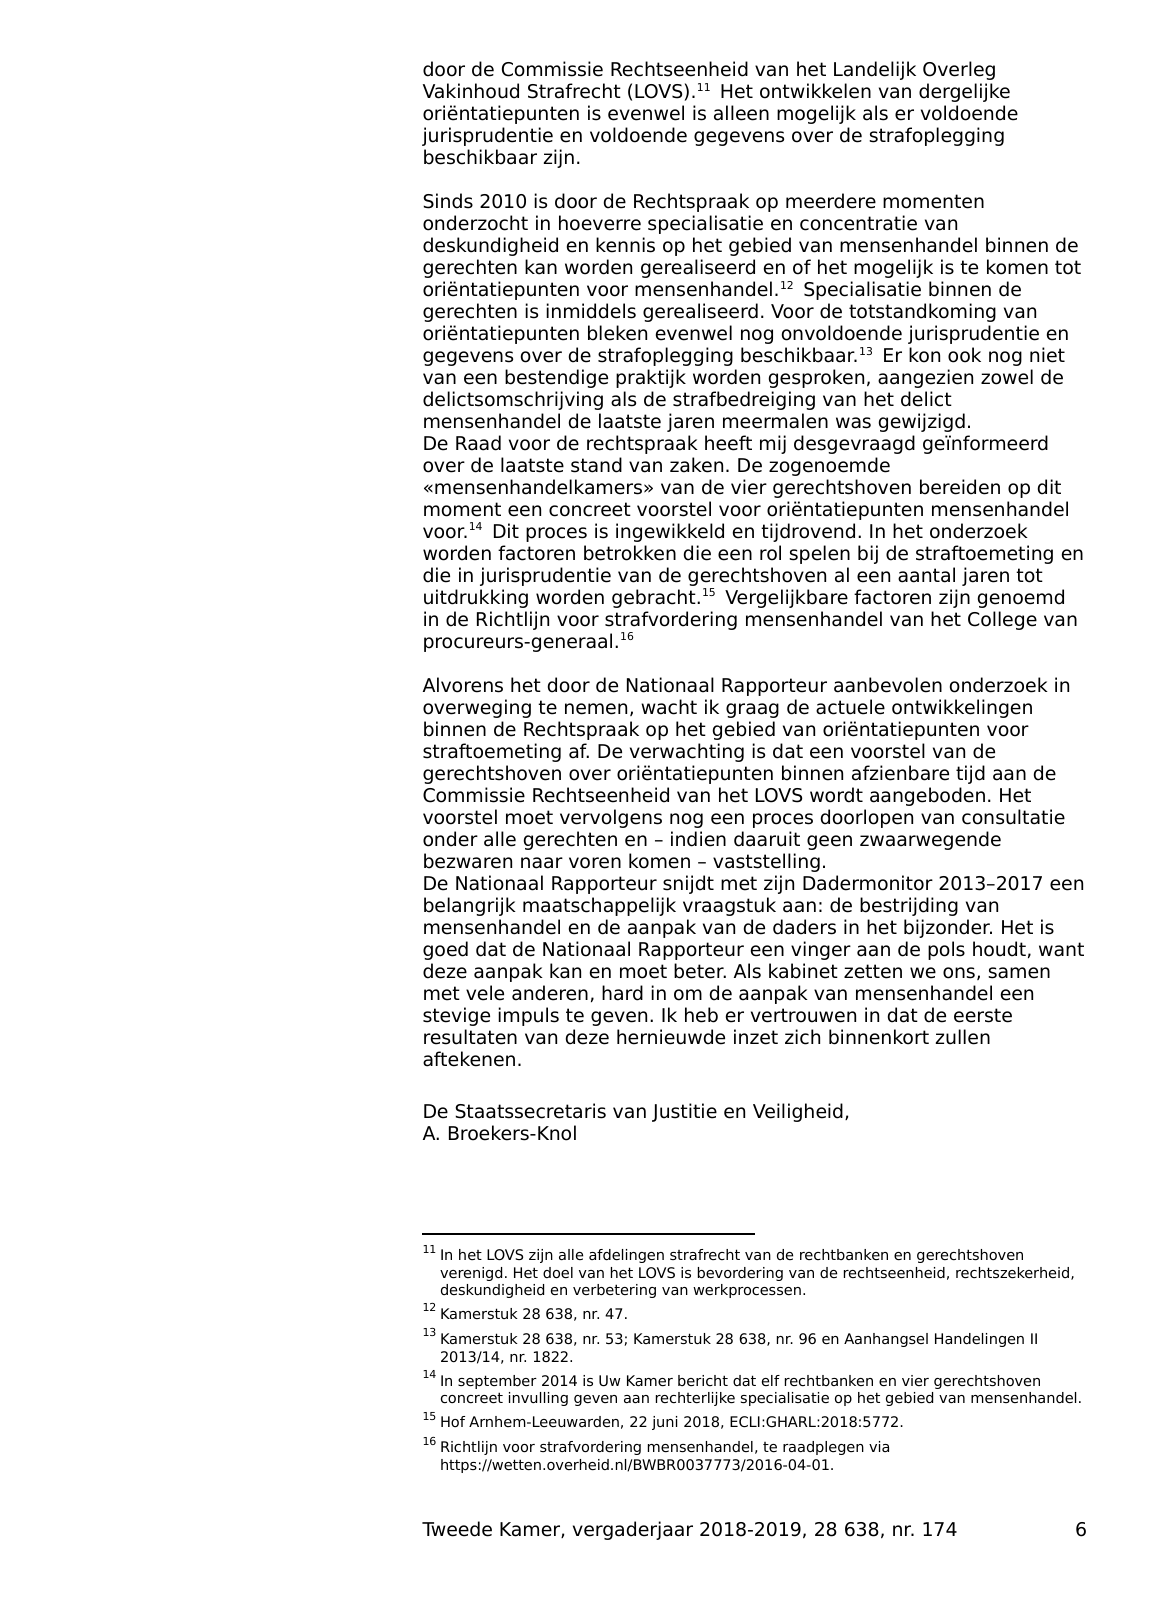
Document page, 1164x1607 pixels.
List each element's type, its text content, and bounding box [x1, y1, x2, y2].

text Richtlijn voor strafvordering mensenhandel, te raadplegen via https://wetten.overheid.nl/BWBR0037773/2016-04-01. [422, 1435, 1087, 1474]
text door de Commissie Rechtseenheid van het Landelijk Overleg Vakinhoud Strafrecht (LOVS). Het ontwikkelen van dergelijke oriëntatiepunten is evenwel is alleen mogelijk als er voldoende jurisprudentie en voldoende gegevens over de strafoplegging beschikbaar zijn. [422, 59, 1087, 169]
text Kamerstuk 28 638, nr. 47. [422, 1302, 1087, 1324]
text In het LOVS zijn alle afdelingen strafrecht van de rechtbanken en gerechtshoven verenigd. Het doel van het LOVS is bevordering van de rechtseenheid, rechtszekerheid, deskundigheid en verbetering van werkprocessen. [422, 1243, 1087, 1299]
text In september 2014 is Uw Kamer bericht dat elf rechtbanken en vier gerechtshoven concreet invulling geven aan rechterlijke specialisatie op het gebied van mensenhandel. [422, 1368, 1087, 1407]
text Hof Arnhem-Leeuwarden, 22 juni 2018, ECLI:GHARL:2018:5772. [422, 1410, 1087, 1432]
text Kamerstuk 28 638, nr. 53; Kamerstuk 28 638, nr. 96 en Aanhangsel Handelingen II 2013/14, nr. 1822. [422, 1327, 1087, 1366]
text Sinds 2010 is door de Rechtspraak op meerdere momenten onderzocht in hoeverre specialisatie en concentratie van deskundigheid en kennis op het gebied van mensenhandel binnen de gerechten kan worden gerealiseerd en of het mogelijk is te komen tot oriëntatiepunten voor mensenhandel. Specialisatie binnen de gerechten is inmiddels gerealiseerd. Voor de totstandkoming van oriëntatiepunten bleken evenwel nog onvoldoende jurisprudentie en gegevens over de strafoplegging beschikbaar. Er kon ook nog niet van een bestendige praktijk worden gesproken, aangezien zowel de delictsomschrijving als de strafbedreiging van het delict mensenhandel de laatste jaren meermalen was gewijzigd. [422, 191, 1087, 433]
text Alvorens het door de Nationaal Rapporteur aanbevolen onderzoek in overweging te nemen, wacht ik graag de actuele ontwikkelingen binnen de Rechtspraak op het gebied van oriëntatiepunten voor straftoemeting af. De verwachting is dat een voorstel van de gerechtshoven over oriëntatiepunten binnen afzienbare tijd aan de Commissie Rechtseenheid van het LOVS wordt aangeboden. Het voorstel moet vervolgens nog een proces doorlopen van consultatie onder alle gerechten en – indien daaruit geen zwaarwegende bezwaren naar voren komen – vaststelling. [422, 675, 1087, 873]
text De Raad voor de rechtspraak heeft mij desgevraagd geïnformeerd over de laatste stand van zaken. De zogenoemde «mensenhandelkamers» van de vier gerechtshoven bereiden op dit moment een concreet voorstel voor oriëntatiepunten mensenhandel voor. Dit proces is ingewikkeld en tijdrovend. In het onderzoek worden factoren betrokken die een rol spelen bij de straftoemeting en die in jurisprudentie van de gerechtshoven al een aantal jaren tot uitdrukking worden gebracht. Vergelijkbare factoren zijn genoemd in de Richtlijn voor strafvordering mensenhandel van het College van procureurs-generaal. [422, 433, 1087, 653]
text De Nationaal Rapporteur snijdt met zijn Dadermonitor 2013–2017 een belangrijk maatschappelijk vraagstuk aan: de bestrijding van mensenhandel en de aanpak van de daders in het bijzonder. Het is goed dat de Nationaal Rapporteur een vinger aan de pols houdt, want deze aanpak kan en moet beter. Als kabinet zetten we ons, samen met vele anderen, hard in om de aanpak van mensenhandel een stevige impuls te geven. Ik heb er vertrouwen in dat de eerste resultaten van deze hernieuwde inzet zich binnenkort zullen aftekenen. [422, 873, 1087, 1071]
text De Staatssecretaris van Justitie en Veiligheid, A. Broekers-Knol [422, 1101, 1087, 1144]
